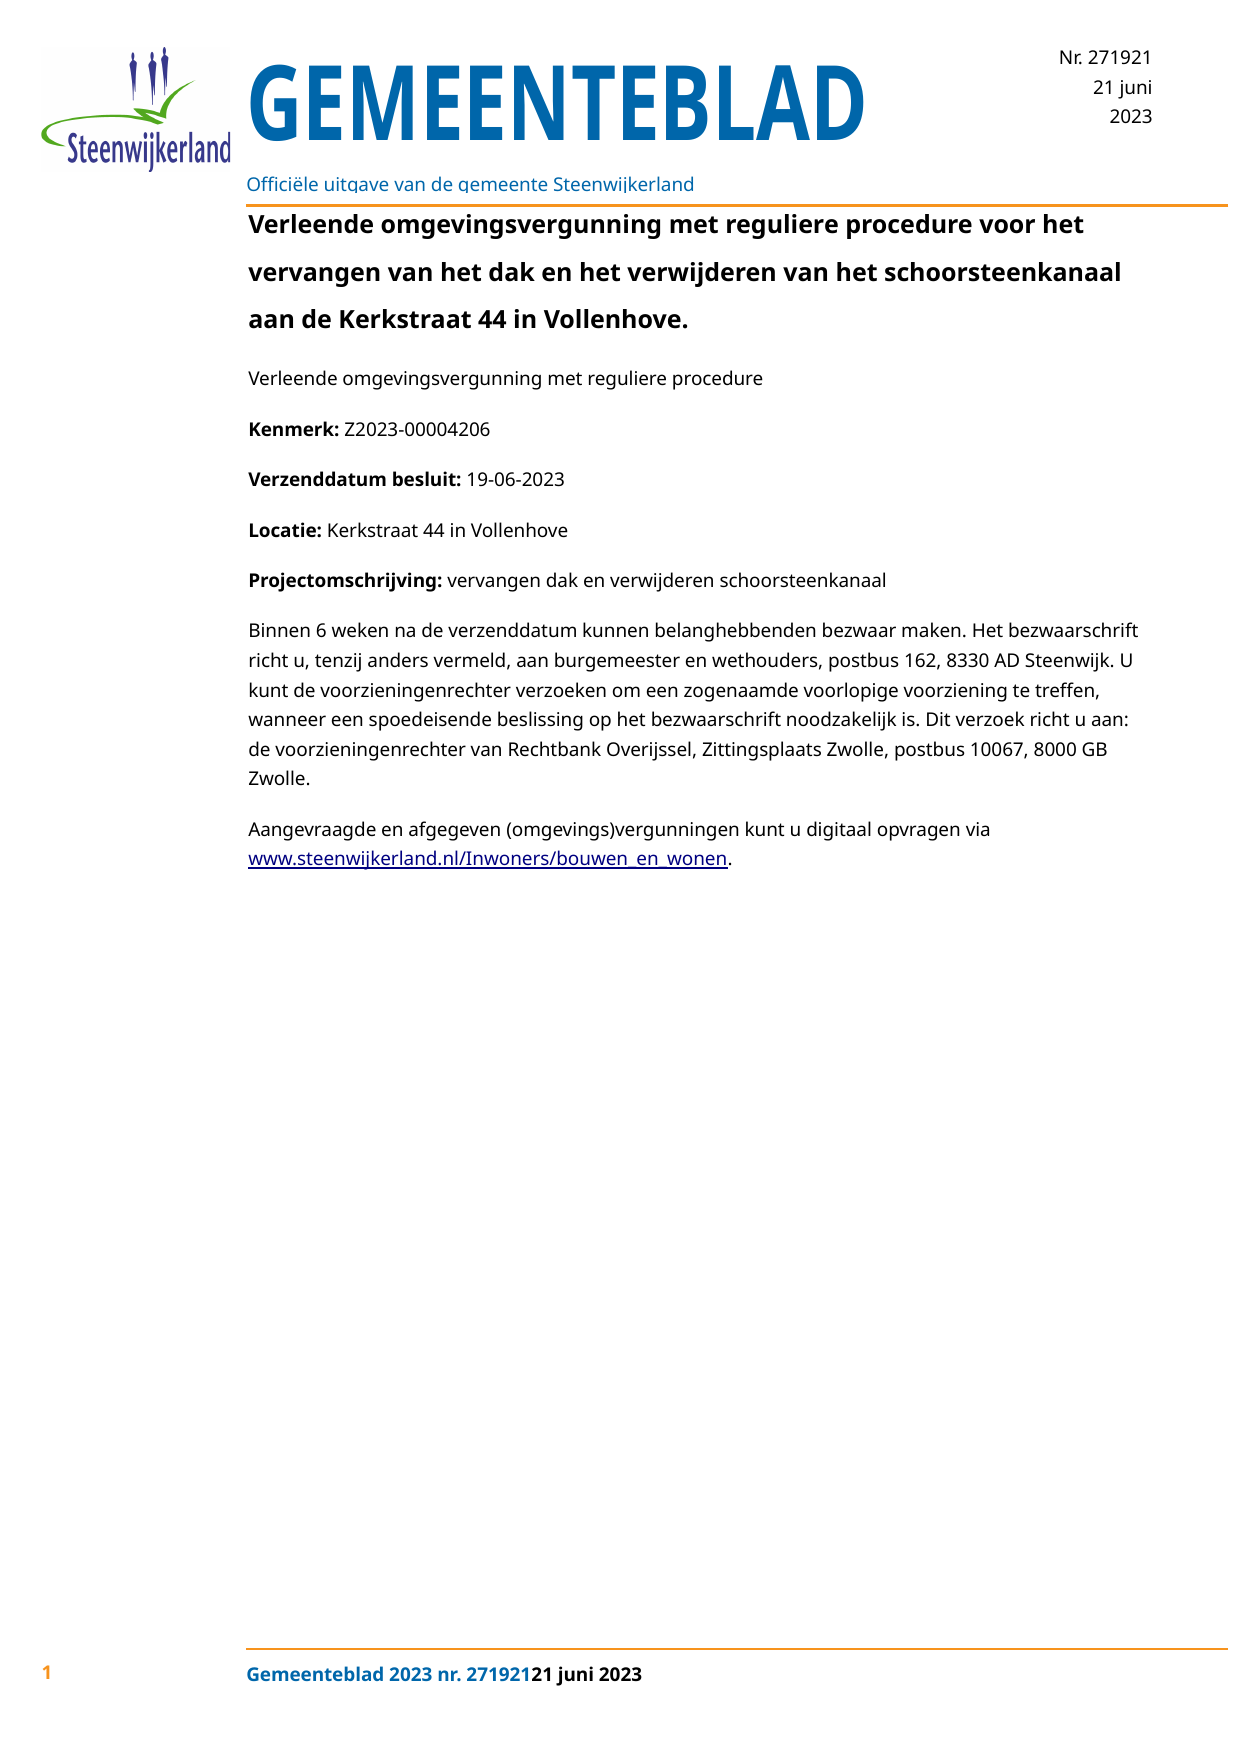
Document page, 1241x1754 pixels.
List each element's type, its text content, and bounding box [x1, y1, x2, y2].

picture [41, 47, 231, 172]
text Locatie: Kerkstraat 44 in Vollenhove [248, 517, 1152, 542]
text Aangevraagde en afgegeven (omgevings)vergunningen kunt u digitaal opvragen via www.steenwijkerland.nl/Inwoners/bouwen_en_wonen. [248, 816, 1152, 871]
text Verleende omgevingsvergunning met reguliere procedure [248, 366, 1152, 391]
text Projectomschrijving: vervangen dak en verwijderen schoorsteenkanaal [248, 567, 1152, 593]
text Kenmerk: Z2023-00004206 [248, 416, 1152, 442]
text Verzenddatum besluit: 19-06-2023 [248, 466, 1152, 492]
text Binnen 6 weken na de verzenddatum kunnen belanghebbenden bezwaar maken. Het bezwaarschrift richt u, tenzij anders vermeld, aan burgemeester en wethouders, postbus 162, 8330 AD Steenwijk. U kunt de voorzieningenrechter verzoeken om een zogenaamde voorlopige voorziening te treffen, wanneer een spoedeisende beslissing op het bezwaarschrift noodzakelijk is. Dit verzoek richt u aan: de voorzieningenrechter van Rechtbank Overijssel, Zittingsplaats Zwolle, postbus 10067, 8000 GB Zwolle. [248, 618, 1152, 791]
text Verleende omgevingsvergunning met reguliere procedure voor het vervangen van het dak en het verwijderen van het schoorsteenkanaal aan de Kerkstraat 44 in Vollenhove. [248, 207, 1152, 336]
